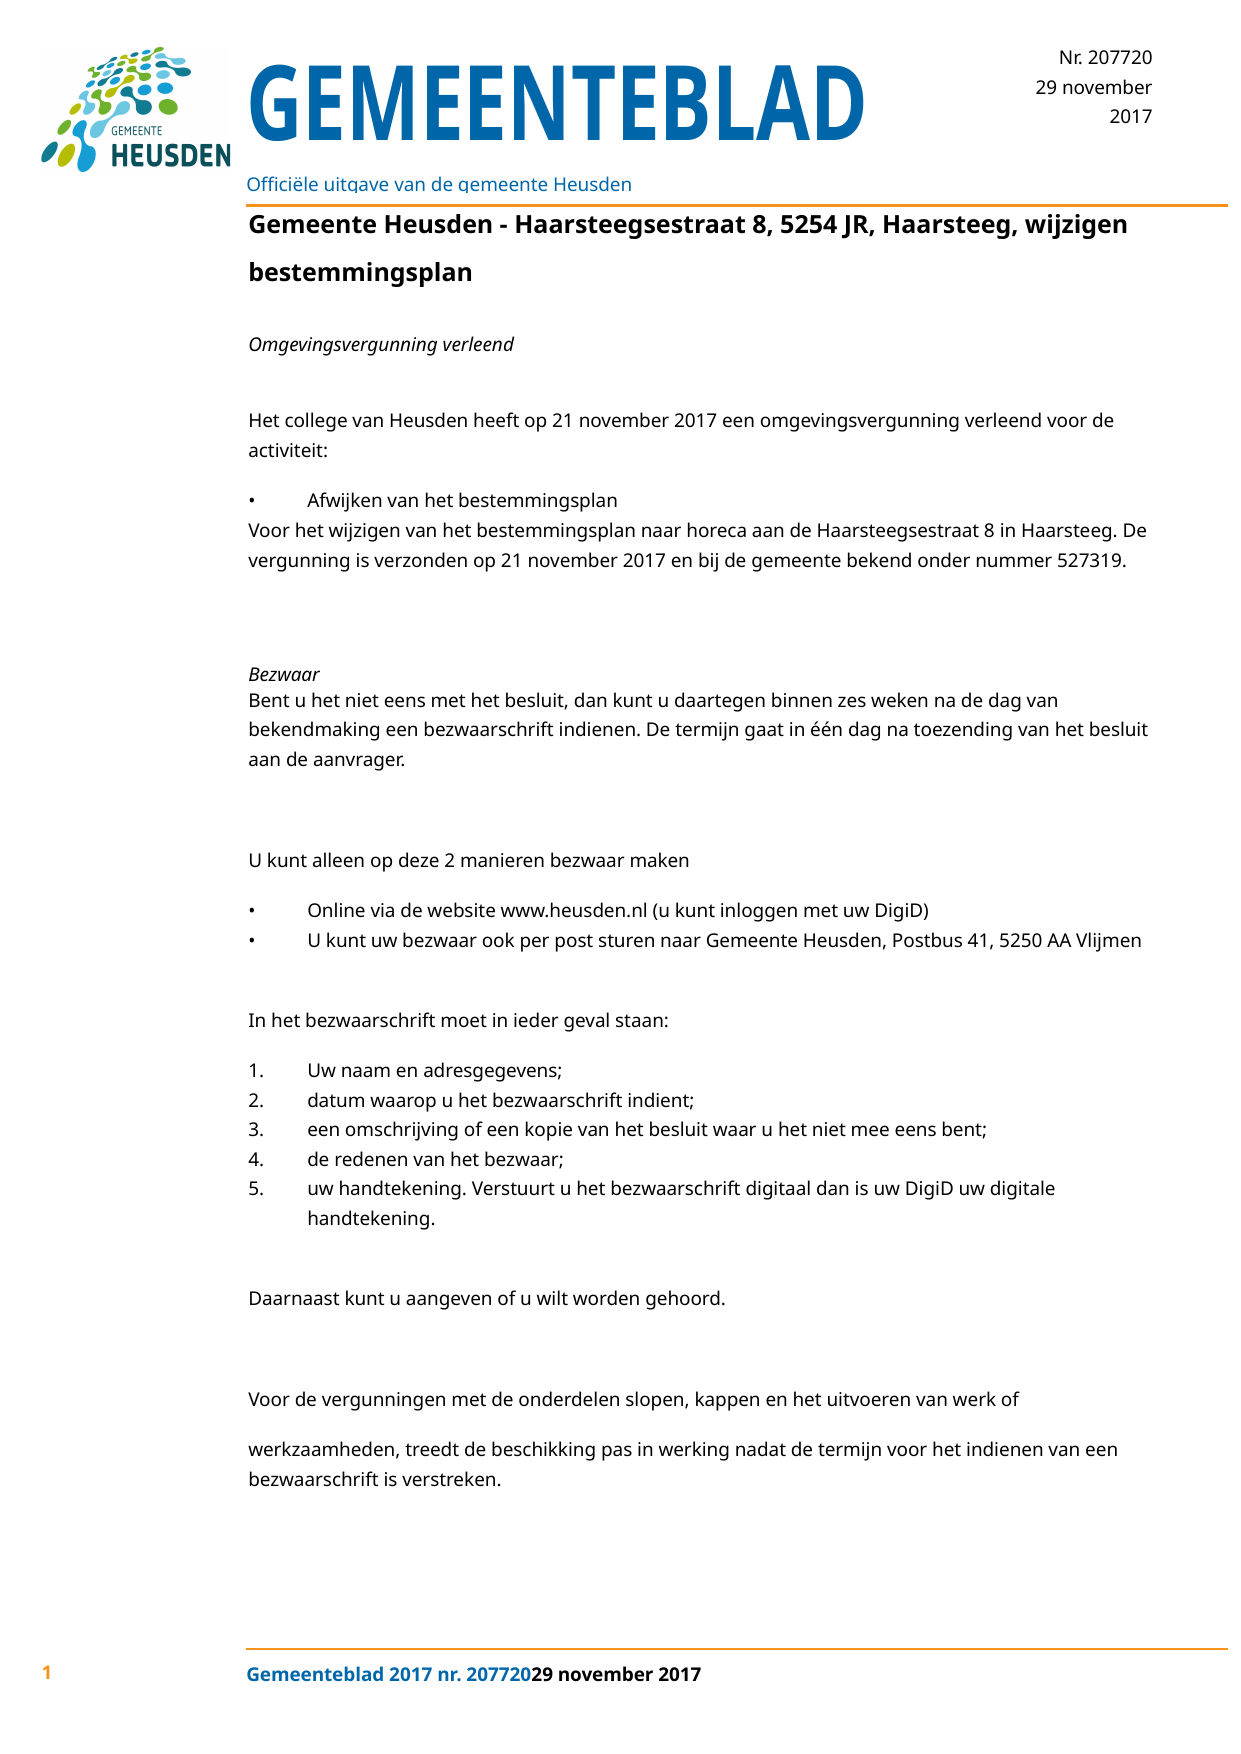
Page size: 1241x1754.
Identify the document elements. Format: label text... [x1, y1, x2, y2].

list Online via de website www.heusden.nl (u kunt inloggen met uw DigiD) [248, 897, 1152, 923]
list de redenen van het bezwaar; [248, 1146, 1152, 1172]
text Voor het wijzigen van het bestemmingsplan naar horeca aan de Haarsteegsestraat 8 in Haarsteeg. De vergunning is verzonden op 21 november 2017 en bij de gemeente bekend onder nummer 527319. [248, 517, 1152, 572]
text werkzaamheden, treedt de beschikking pas in werking nadat de termijn voor het indienen van een bezwaarschrift is verstreken. [248, 1436, 1152, 1492]
list uw handtekening. Verstuurt u het bezwaarschrift digitaal dan is uw DigiD uw digitale handtekening. [248, 1176, 1152, 1231]
text Voor de vergunningen met de onderdelen slopen, kappen en het uitvoeren van werk of [248, 1386, 1152, 1412]
text Bezwaar [248, 661, 1152, 687]
text Daarnaast kunt u aangeven of u wilt worden gehoord. [248, 1285, 1152, 1311]
text Bent u het niet eens met het besluit, dan kunt u daartegen binnen zes weken na de dag van bekendmaking een bezwaarschrift indienen. De termijn gaat in één dag na toezending van het besluit aan de aanvrager. [248, 687, 1152, 772]
text In het bezwaarschrift moet in ieder geval staan: [248, 1007, 1152, 1033]
picture [41, 47, 231, 172]
text U kunt alleen op deze 2 manieren bezwaar maken [248, 847, 1152, 873]
list Uw naam en adresgegevens; [248, 1057, 1152, 1083]
text Het college van Heusden heeft op 21 november 2017 een omgevingsvergunning verleend voor de activiteit: [248, 408, 1152, 463]
text Gemeente Heusden - Haarsteegsestraat 8, 5254 JR, Haarsteeg, wijzigen bestemmingsplan [248, 207, 1152, 288]
text Omgevingsvergunning verleend [248, 331, 1152, 357]
list datum waarop u het bezwaarschrift indient; [248, 1087, 1152, 1113]
list een omschrijving of een kopie van het besluit waar u het niet mee eens bent; [248, 1116, 1152, 1142]
list U kunt uw bezwaar ook per post sturen naar Gemeente Heusden, Postbus 41, 5250 AA Vlijmen [248, 927, 1152, 953]
list Afwijken van het bestemmingsplan [248, 488, 1152, 513]
